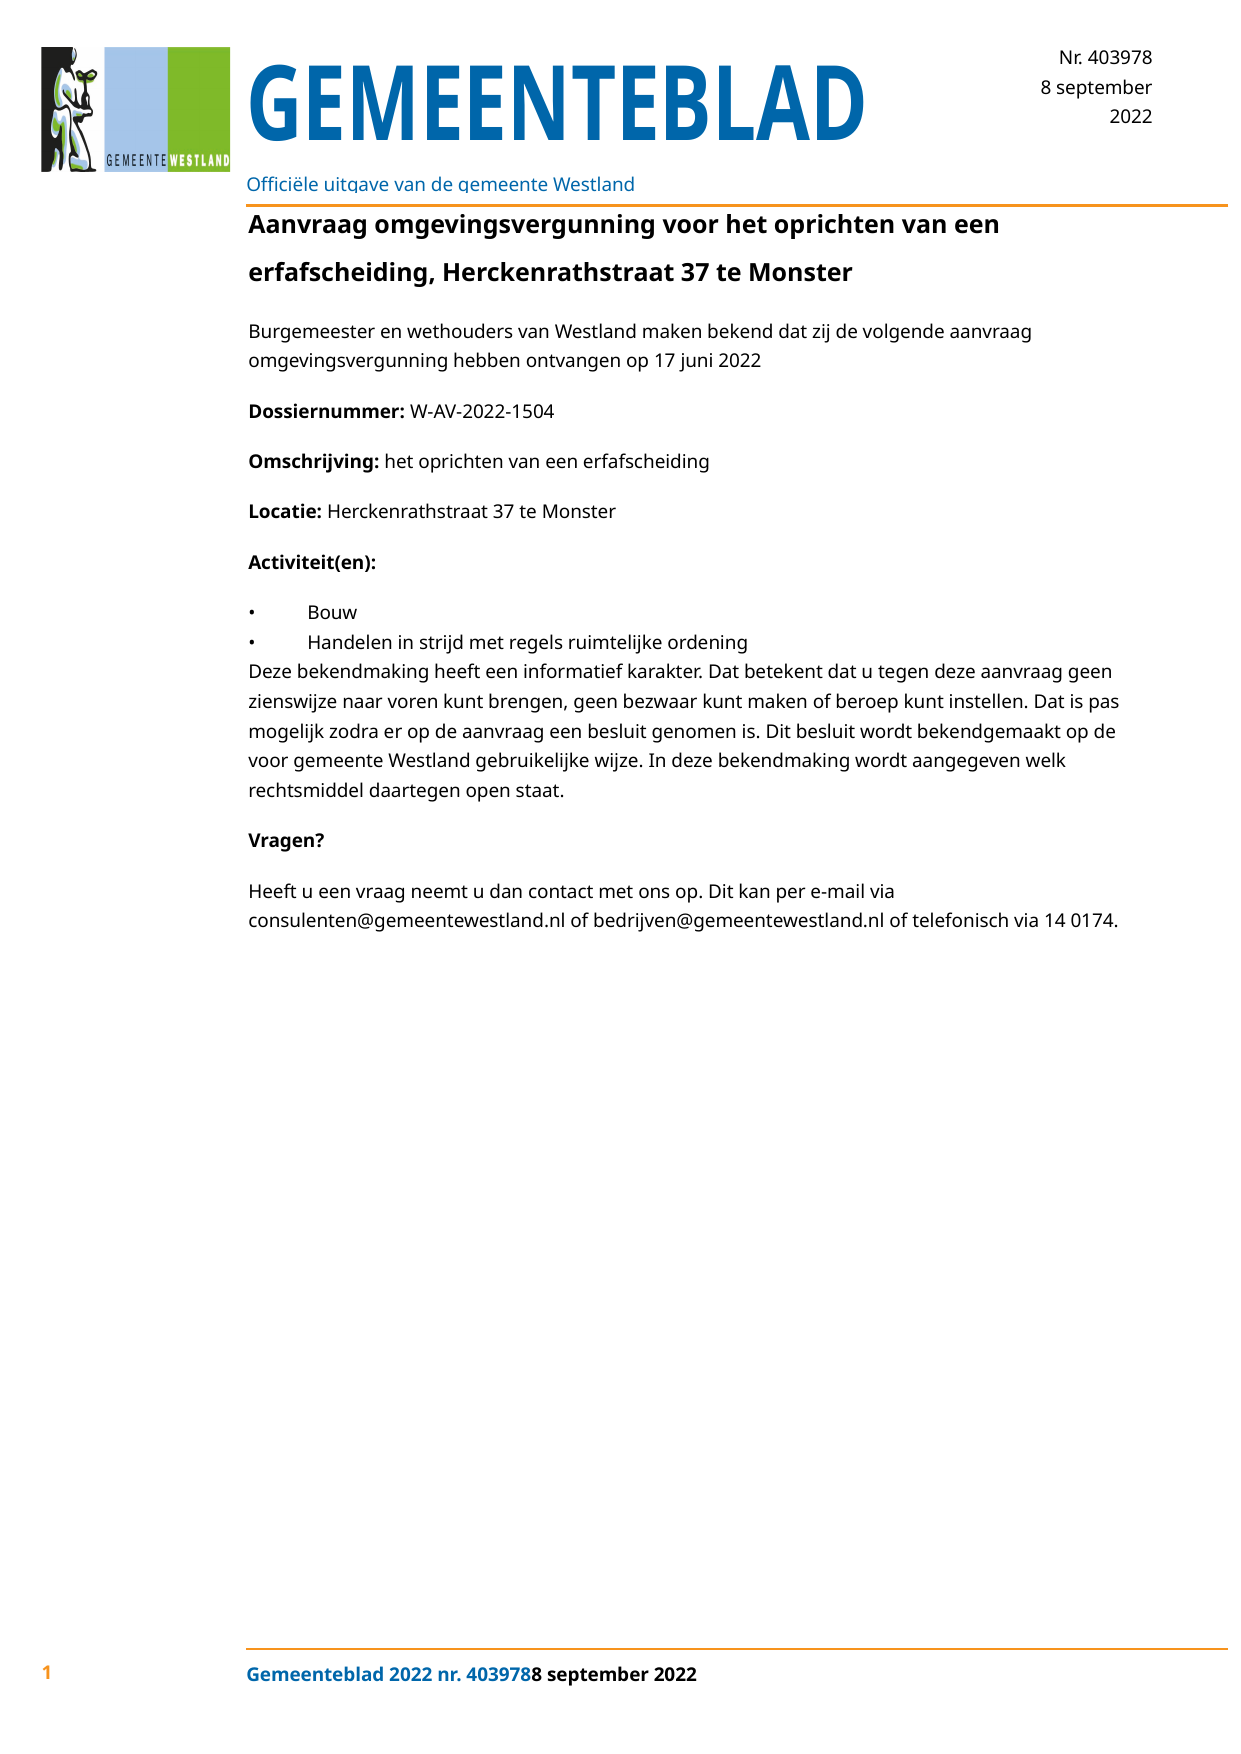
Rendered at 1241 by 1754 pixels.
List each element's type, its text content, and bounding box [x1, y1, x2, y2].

list Handelen in strijd met regels ruimtelijke ordening [248, 629, 1152, 655]
text Omschrijving: het oprichten van een erfafscheiding [248, 448, 1152, 474]
text Dossiernummer: W-AV-2022-1504 [248, 398, 1152, 424]
text Aanvraag omgevingsvergunning voor het oprichten van een erfafscheiding, Herckenrathstraat 37 te Monster [248, 207, 1152, 288]
text Burgemeester en wethouders van Westland maken bekend dat zij de volgende aanvraag omgevingsvergunning hebben ontvangen op 17 juni 2022 [248, 318, 1152, 373]
list Bouw [248, 599, 1152, 625]
text Locatie: Herckenrathstraat 37 te Monster [248, 499, 1152, 524]
text Heeft u een vraag neemt u dan contact met ons op. Dit kan per e-mail via consulenten@gemeentewestland.nl of bedrijven@gemeentewestland.nl of telefonisch via 14 0174. [248, 878, 1152, 933]
text Deze bekendmaking heeft een informatief karakter. Dat betekent dat u tegen deze aanvraag geen zienswijze naar voren kunt brengen, geen bezwaar kunt maken of beroep kunt instellen. Dat is pas mogelijk zodra er op de aanvraag een besluit genomen is. Dit besluit wordt bekendgemaakt op de voor gemeente Westland gebruikelijke wijze. In deze bekendmaking wordt aangegeven welk rechtsmiddel daartegen open staat. [248, 659, 1152, 803]
text Vragen? [248, 827, 1152, 853]
text Activiteit(en): [248, 549, 1152, 575]
picture [41, 47, 231, 172]
